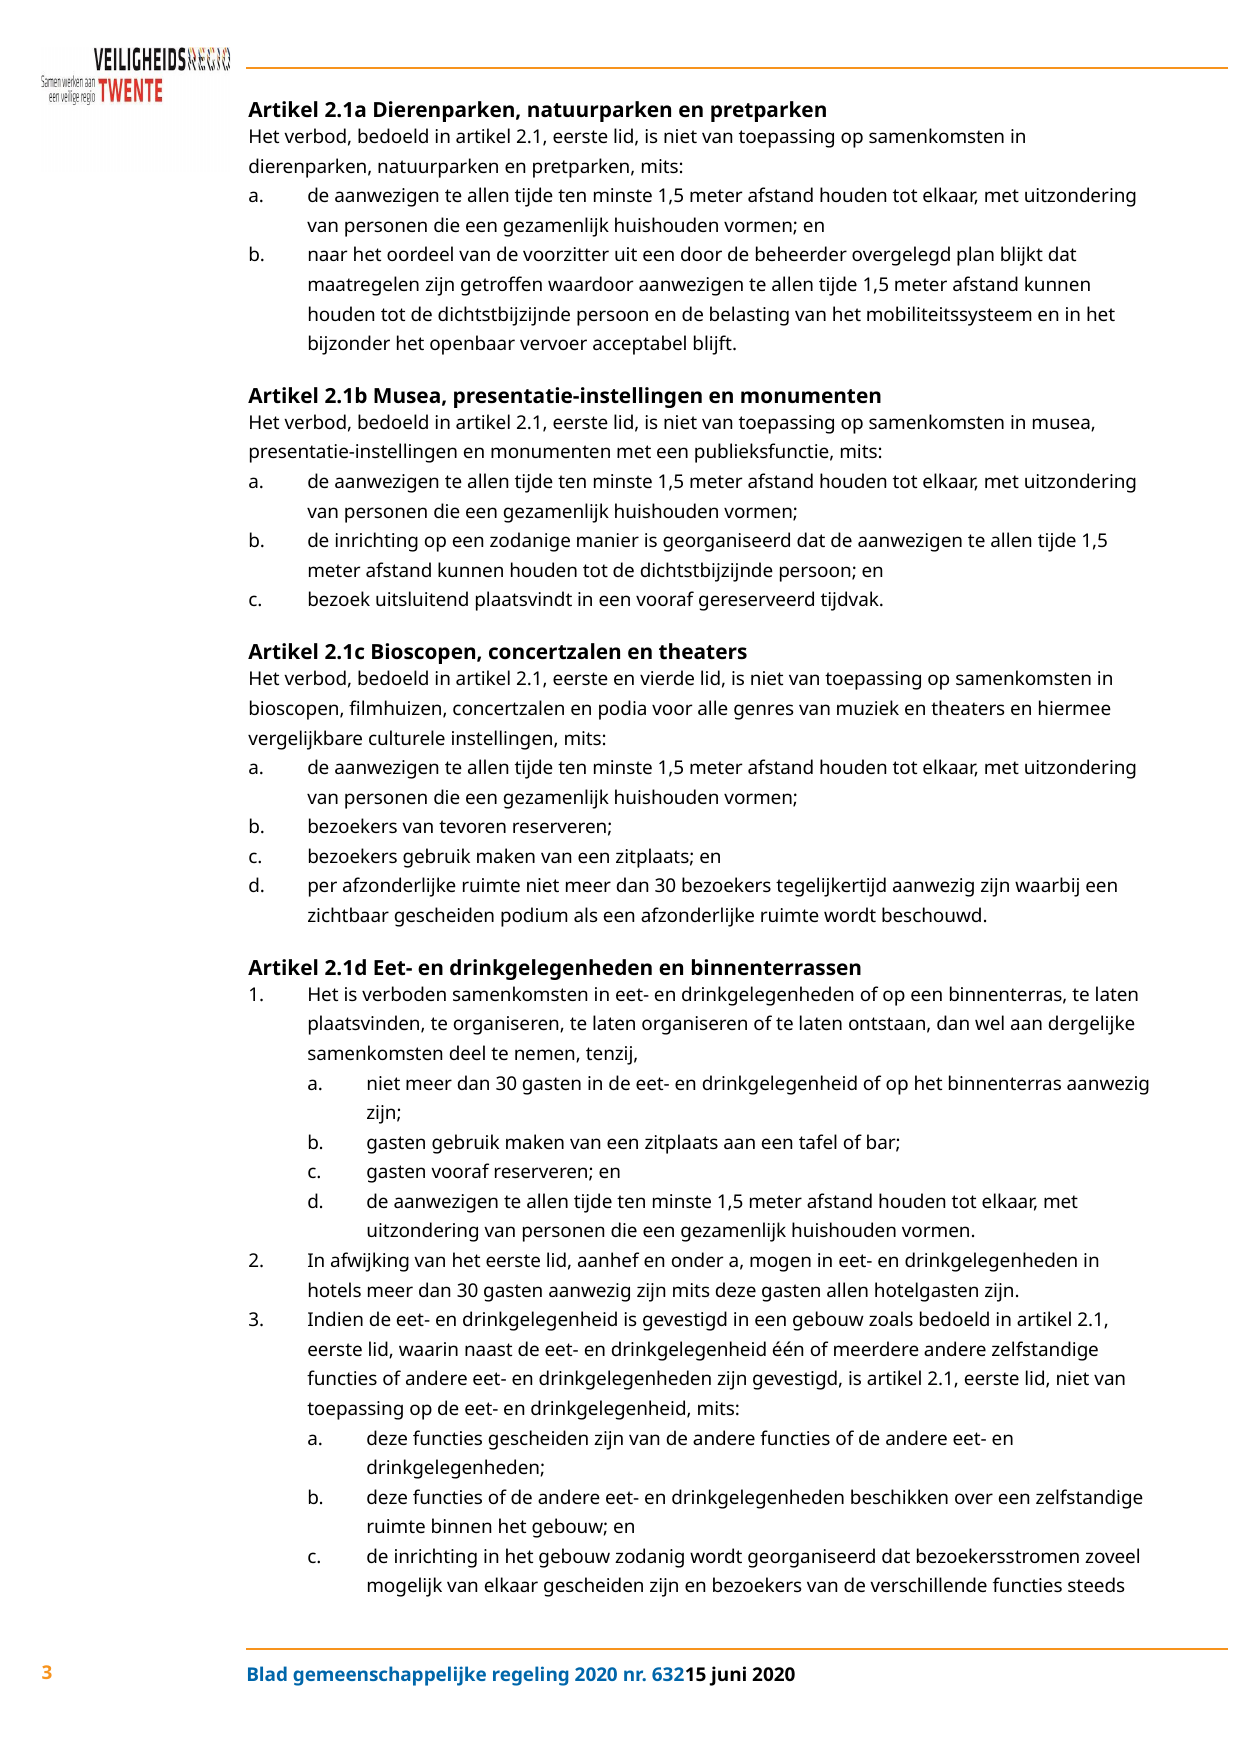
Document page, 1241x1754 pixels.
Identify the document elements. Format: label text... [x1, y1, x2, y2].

list per afzonderlijke ruimte niet meer dan 30 bezoekers tegelijkertijd aanwezig zijn waarbij een zichtbaar gescheiden podium als een afzonderlijke ruimte wordt beschouwd. [248, 873, 1152, 928]
list bezoekers gebruik maken van een zitplaats; en [248, 843, 1152, 869]
list In afwijking van het eerste lid, aanhef en onder a, mogen in eet- en drinkgelegenheden in hotels meer dan 30 gasten aanwezig zijn mits deze gasten allen hotelgasten zijn. [248, 1247, 1152, 1303]
text Artikel 2.1a Dierenparken, natuurparken en pretparken [248, 95, 1152, 123]
list deze functies gescheiden zijn van de andere functies of de andere eet- en drinkgelegenheden; [307, 1425, 1152, 1480]
picture [41, 47, 231, 172]
list gasten vooraf reserveren; en [307, 1158, 1152, 1184]
text Artikel 2.1c Bioscopen, concertzalen en theaters [248, 637, 1152, 666]
list deze functies of de andere eet- en drinkgelegenheden beschikken over een zelfstandige ruimte binnen het gebouw; en [307, 1484, 1152, 1539]
list de inrichting in het gebouw zodanig wordt georganiseerd dat bezoekersstromen zoveel mogelijk van elkaar gescheiden zijn en bezoekers van de verschillende functies steeds [307, 1543, 1152, 1598]
text Het verbod, bedoeld in artikel 2.1, eerste en vierde lid, is niet van toepassing op samenkomsten in bioscopen, filmhuizen, concertzalen en podia voor alle genres van muziek en theaters en hiermee vergelijkbare culturele instellingen, mits: [248, 666, 1152, 750]
list niet meer dan 30 gasten in de eet- en drinkgelegenheid of op het binnenterras aanwezig zijn; [307, 1070, 1152, 1125]
list de aanwezigen te allen tijde ten minste 1,5 meter afstand houden tot elkaar, met uitzondering van personen die een gezamenlijk huishouden vormen; [248, 754, 1152, 809]
text Artikel 2.1b Musea, presentatie-instellingen en monumenten [248, 381, 1152, 409]
list de inrichting op een zodanige manier is georganiseerd dat de aanwezigen te allen tijde 1,5 meter afstand kunnen houden tot de dichtstbijzijnde persoon; en [248, 527, 1152, 583]
list Het is verboden samenkomsten in eet- en drinkgelegenheden of op een binnenterras, te laten plaatsvinden, te organiseren, te laten organiseren of te laten ontstaan, dan wel aan dergelijke samenkomsten deel te nemen, tenzij, [248, 981, 1152, 1066]
list bezoek uitsluitend plaatsvindt in een vooraf gereserveerd tijdvak. [248, 587, 1152, 612]
text Het verbod, bedoeld in artikel 2.1, eerste lid, is niet van toepassing op samenkomsten in musea, presentatie-instellingen en monumenten met een publieksfunctie, mits: [248, 409, 1152, 464]
list de aanwezigen te allen tijde ten minste 1,5 meter afstand houden tot elkaar, met uitzondering van personen die een gezamenlijk huishouden vormen. [307, 1188, 1152, 1243]
list de aanwezigen te allen tijde ten minste 1,5 meter afstand houden tot elkaar, met uitzondering van personen die een gezamenlijk huishouden vormen; [248, 468, 1152, 524]
list de aanwezigen te allen tijde ten minste 1,5 meter afstand houden tot elkaar, met uitzondering van personen die een gezamenlijk huishouden vormen; en [248, 182, 1152, 238]
text Het verbod, bedoeld in artikel 2.1, eerste lid, is niet van toepassing op samenkomsten in dierenparken, natuurparken en pretparken, mits: [248, 123, 1152, 178]
list bezoekers van tevoren reserveren; [248, 813, 1152, 839]
list naar het oordeel van de voorzitter uit een door de beheerder overgelegd plan blijkt dat maatregelen zijn getroffen waardoor aanwezigen te allen tijde 1,5 meter afstand kunnen houden tot de dichtstbijzijnde persoon en de belasting van het mobiliteitssysteem en in het bijzonder het openbaar vervoer acceptabel blijft. [248, 242, 1152, 356]
list Indien de eet- en drinkgelegenheid is gevestigd in een gebouw zoals bedoeld in artikel 2.1, eerste lid, waarin naast de eet- en drinkgelegenheid één of meerdere andere zelfstandige functies of andere eet- en drinkgelegenheden zijn gevestigd, is artikel 2.1, eerste lid, niet van toepassing op de eet- en drinkgelegenheid, mits: [248, 1306, 1152, 1421]
list gasten gebruik maken van een zitplaats aan een tafel of bar; [307, 1129, 1152, 1155]
text Artikel 2.1d Eet- en drinkgelegenheden en binnenterrassen [248, 953, 1152, 981]
